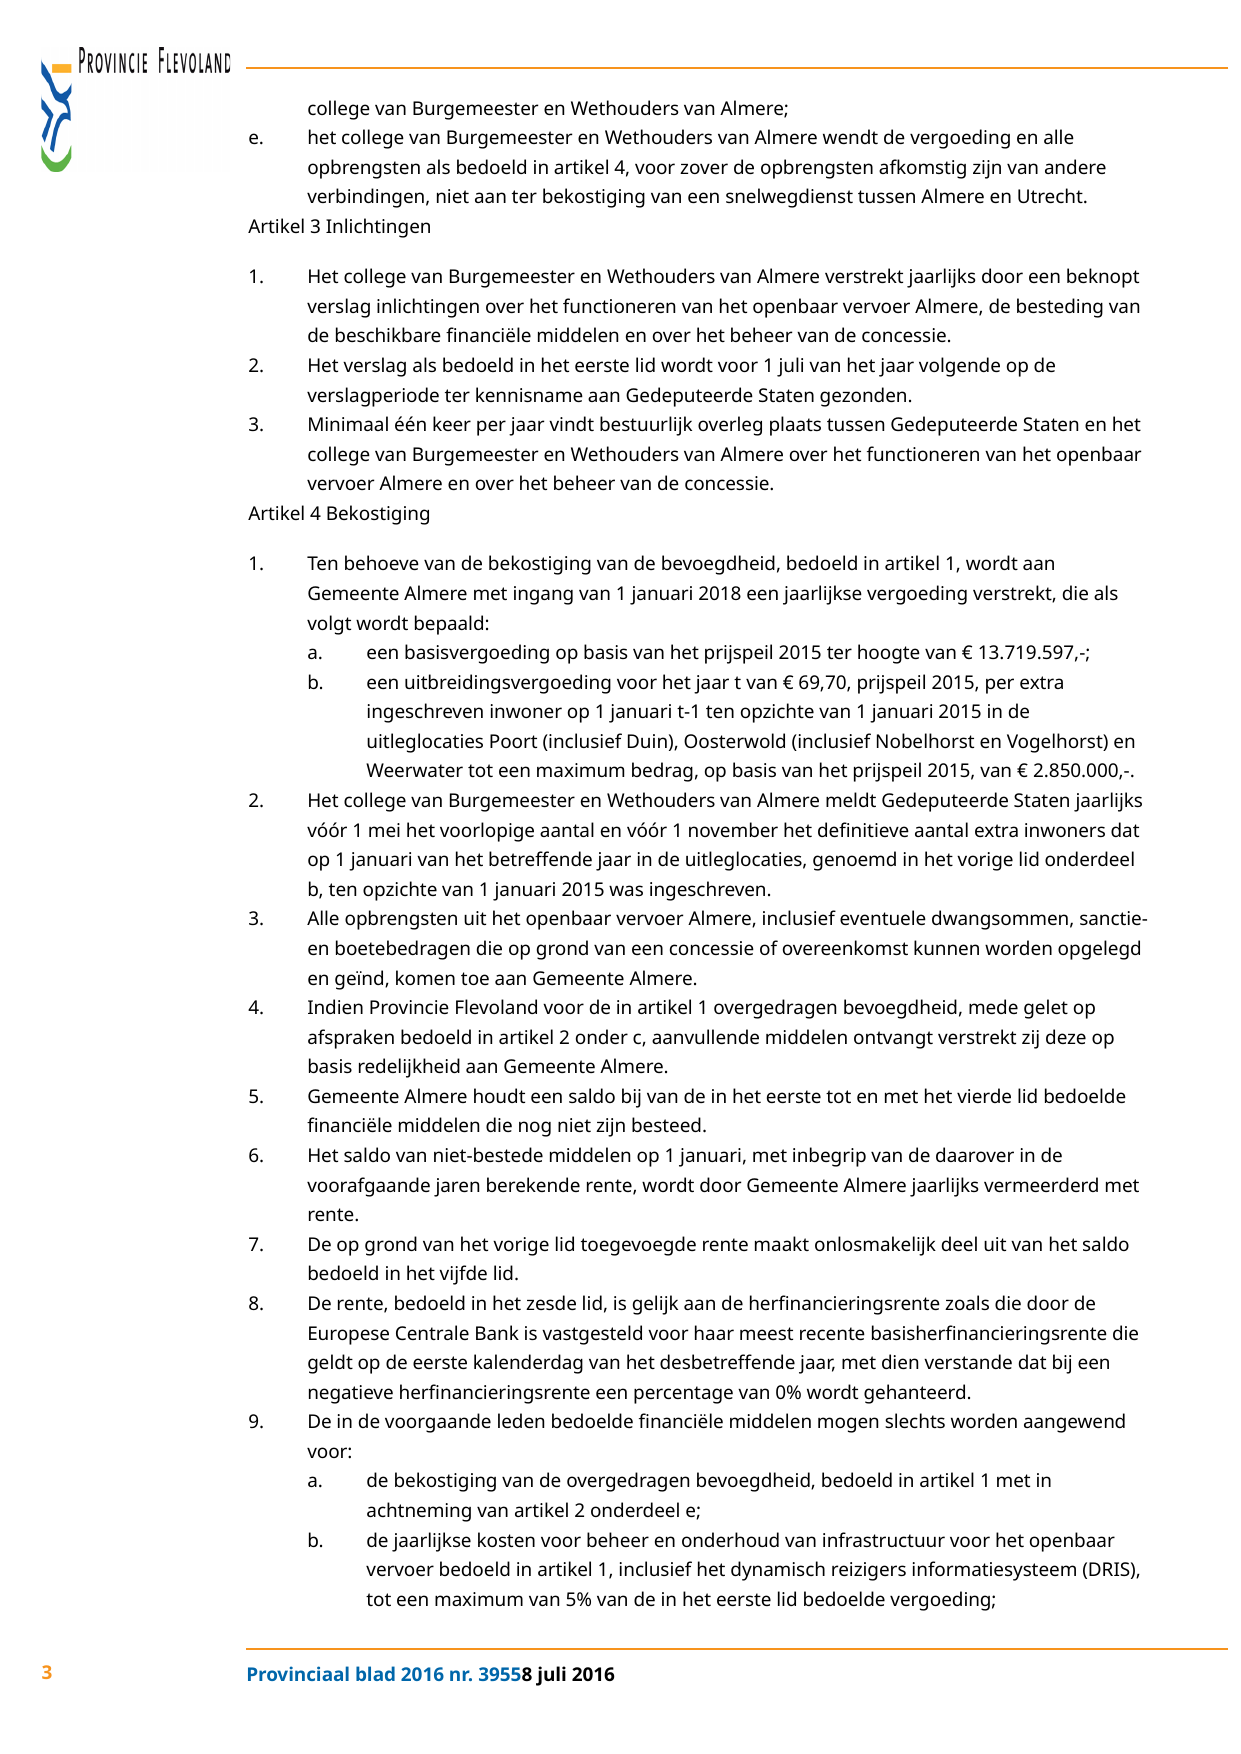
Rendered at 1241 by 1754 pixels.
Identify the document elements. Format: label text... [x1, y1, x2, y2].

list Indien Provincie Flevoland voor de in artikel 1 overgedragen bevoegdheid, mede gelet op afspraken bedoeld in artikel 2 onder c, aanvullende middelen ontvangt verstrekt zij deze op basis redelijkheid aan Gemeente Almere. [248, 994, 1152, 1079]
list Minimaal één keer per jaar vindt bestuurlijk overleg plaats tussen Gedeputeerde Staten en het college van Burgemeester en Wethouders van Almere over het functioneren van het openbaar vervoer Almere en over het beheer van de concessie. [248, 411, 1152, 496]
list de bekostiging van de overgedragen bevoegdheid, bedoeld in artikel 1 met in achtneming van artikel 2 onderdeel e; [307, 1468, 1152, 1523]
list Gemeente Almere houdt een saldo bij van de in het eerste tot en met het vierde lid bedoelde financiële middelen die nog niet zijn besteed. [248, 1083, 1152, 1138]
list De in de voorgaande leden bedoelde financiële middelen mogen slechts worden aangewend voor: [248, 1408, 1152, 1464]
text Artikel 3 Inlichtingen [248, 213, 1152, 239]
list Alle opbrengsten uit het openbaar vervoer Almere, inclusief eventuele dwangsommen, sanctie- en boetebedragen die op grond van een concessie of overeenkomst kunnen worden opgelegd en geïnd, komen toe aan Gemeente Almere. [248, 906, 1152, 991]
picture [41, 47, 231, 172]
list college van Burgemeester en Wethouders van Almere; [248, 95, 1152, 121]
list het college van Burgemeester en Wethouders van Almere wendt de vergoeding en alle opbrengsten als bedoeld in artikel 4, voor zover de opbrengsten afkomstig zijn van andere verbindingen, niet aan ter bekostiging van een snelwegdienst tussen Almere en Utrecht. [248, 124, 1152, 209]
list een uitbreidingsvergoeding voor het jaar t van € 69,70, prijspeil 2015, per extra ingeschreven inwoner op 1 januari t-1 ten opzichte van 1 januari 2015 in de uitleglocaties Poort (inclusief Duin), Oosterwold (inclusief Nobelhorst en Vogelhorst) en Weerwater tot een maximum bedrag, op basis van het prijspeil 2015, van € 2.850.000,-. [307, 669, 1152, 783]
list Ten behoeve van de bekostiging van de bevoegdheid, bedoeld in artikel 1, wordt aan Gemeente Almere met ingang van 1 januari 2018 een jaarlijkse vergoeding verstrekt, die als volgt wordt bepaald: [248, 551, 1152, 636]
list de jaarlijkse kosten voor beheer en onderhoud van infrastructuur voor het openbaar vervoer bedoeld in artikel 1, inclusief het dynamisch reizigers informatiesysteem (DRIS), tot een maximum van 5% van de in het eerste lid bedoelde vergoeding; [307, 1527, 1152, 1612]
list De rente, bedoeld in het zesde lid, is gelijk aan de herfinancieringsrente zoals die door de Europese Centrale Bank is vastgesteld voor haar meest recente basisherfinancieringsrente die geldt op de eerste kalenderdag van het desbetreffende jaar, met dien verstande dat bij een negatieve herfinancieringsrente een percentage van 0% wordt gehanteerd. [248, 1290, 1152, 1405]
text Artikel 4 Bekostiging [248, 500, 1152, 526]
list Het saldo van niet-bestede middelen op 1 januari, met inbegrip van de daarover in de voorafgaande jaren berekende rente, wordt door Gemeente Almere jaarlijks vermeerderd met rente. [248, 1142, 1152, 1227]
list Het college van Burgemeester en Wethouders van Almere verstrekt jaarlijks door een beknopt verslag inlichtingen over het functioneren van het openbaar vervoer Almere, de besteding van de beschikbare financiële middelen en over het beheer van de concessie. [248, 263, 1152, 348]
list De op grond van het vorige lid toegevoegde rente maakt onlosmakelijk deel uit van het saldo bedoeld in het vijfde lid. [248, 1231, 1152, 1286]
list Het college van Burgemeester en Wethouders van Almere meldt Gedeputeerde Staten jaarlijks vóór 1 mei het voorlopige aantal en vóór 1 november het definitieve aantal extra inwoners dat op 1 januari van het betreffende jaar in de uitleglocaties, genoemd in het vorige lid onderdeel b, ten opzichte van 1 januari 2015 was ingeschreven. [248, 787, 1152, 902]
list Het verslag als bedoeld in het eerste lid wordt voor 1 juli van het jaar volgende op de verslagperiode ter kennisname aan Gedeputeerde Staten gezonden. [248, 352, 1152, 408]
list een basisvergoeding op basis van het prijspeil 2015 ter hoogte van € 13.719.597,-; [307, 639, 1152, 665]
